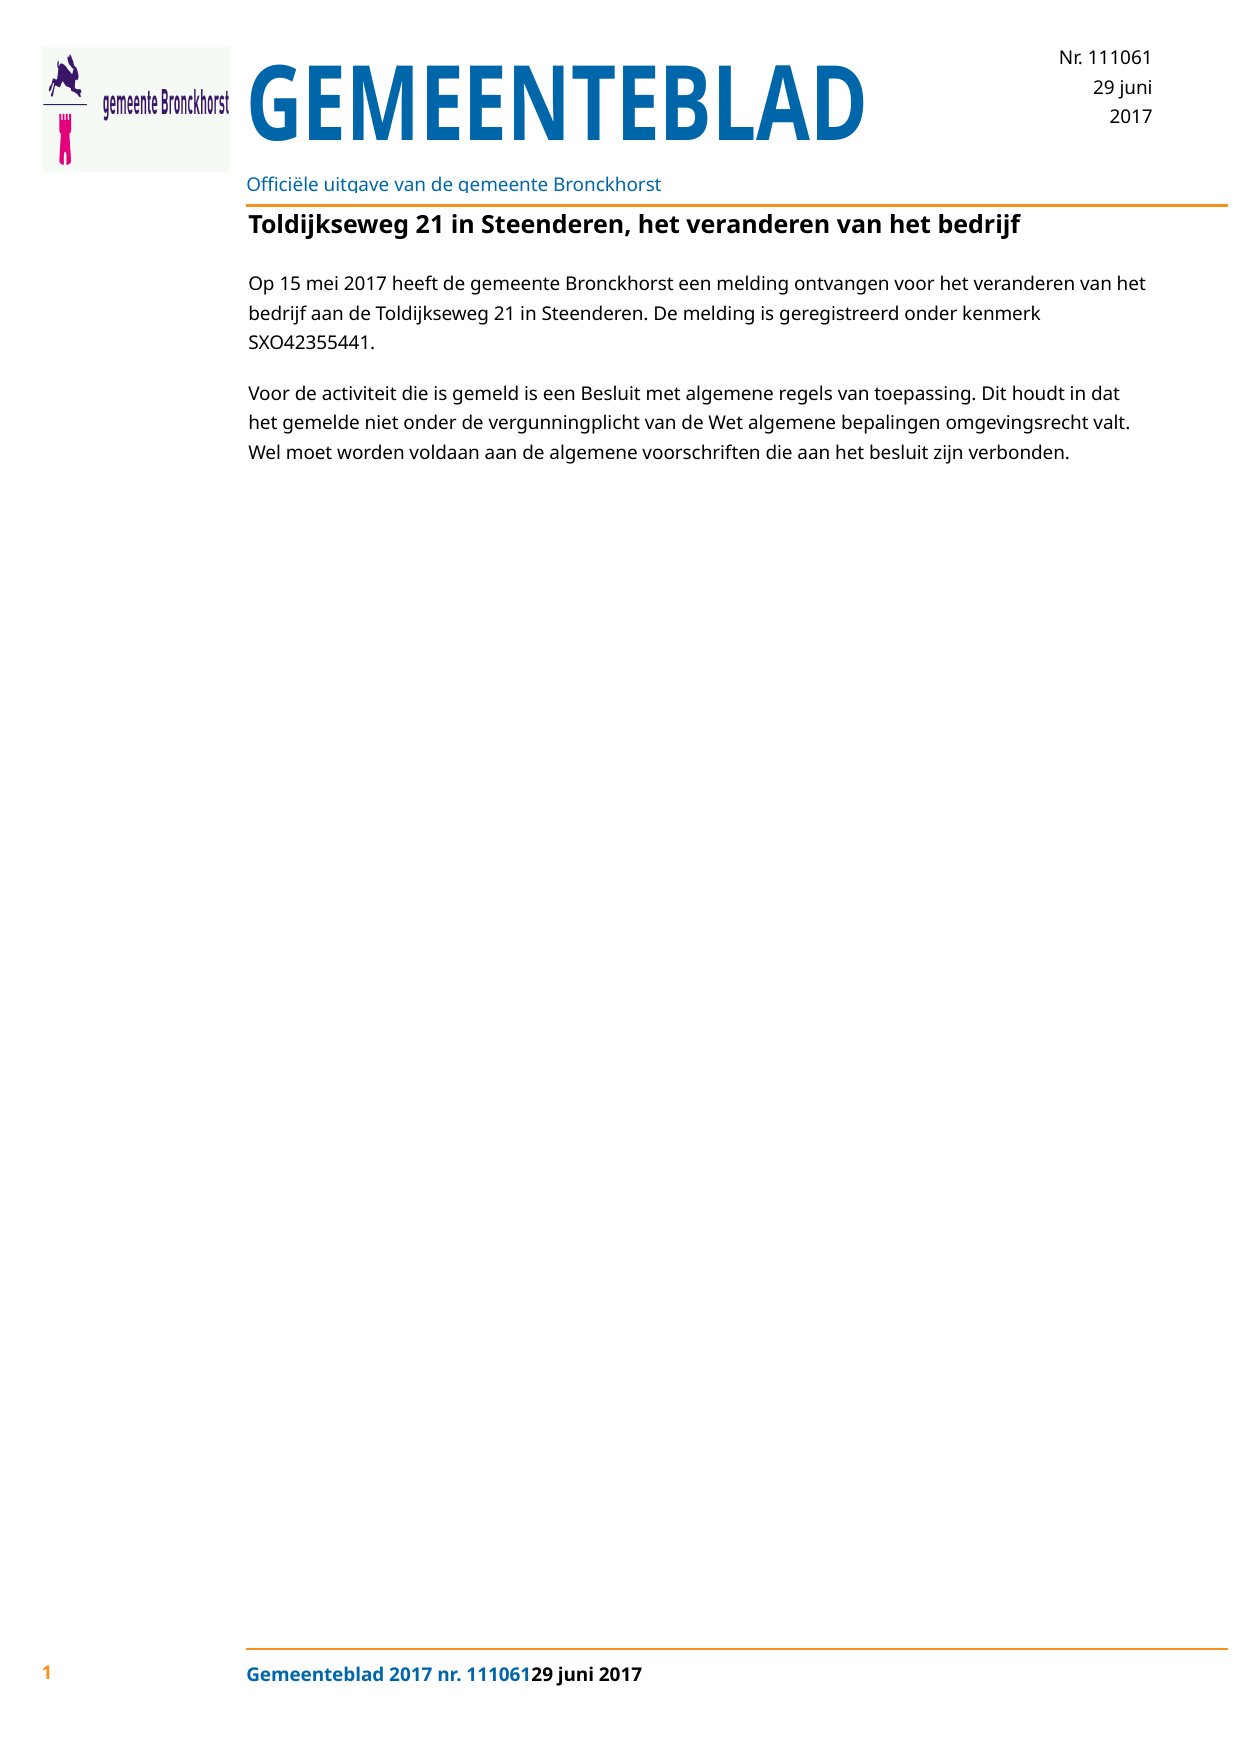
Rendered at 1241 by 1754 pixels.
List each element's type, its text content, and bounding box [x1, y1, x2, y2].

picture [41, 47, 231, 172]
text Toldijkseweg 21 in Steenderen, het veranderen van het bedrijf [248, 207, 1152, 241]
text Voor de activiteit die is gemeld is een Besluit met algemene regels van toepassing. Dit houdt in dat het gemelde niet onder de vergunningplicht van de Wet algemene bepalingen omgevingsrecht valt. Wel moet worden voldaan aan de algemene voorschriften die aan het besluit zijn verbonden. [248, 380, 1152, 465]
text Op 15 mei 2017 heeft de gemeente Bronckhorst een melding ontvangen voor het veranderen van het bedrijf aan de Toldijkseweg 21 in Steenderen. De melding is geregistreerd onder kenmerk SXO42355441. [248, 270, 1152, 355]
